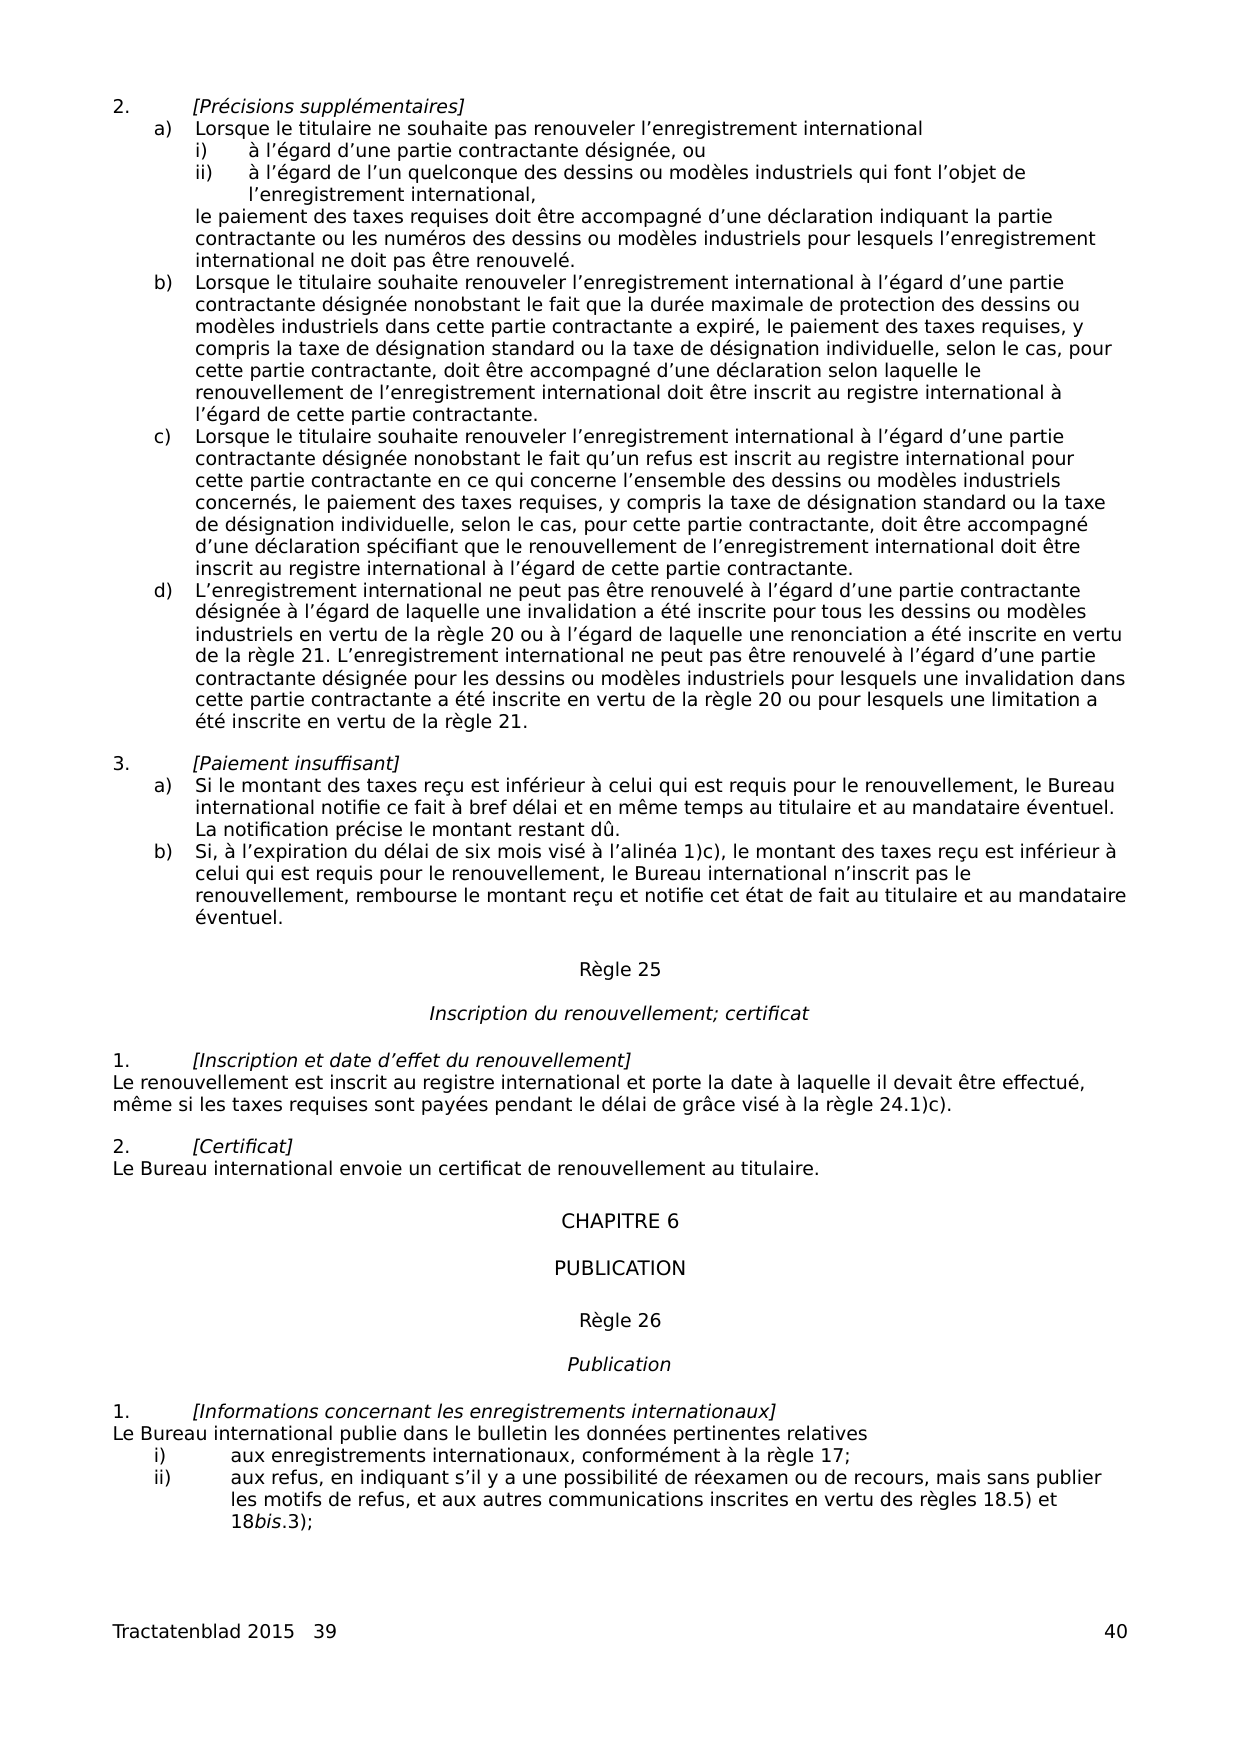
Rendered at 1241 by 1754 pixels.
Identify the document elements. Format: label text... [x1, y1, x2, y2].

text ii) à l’égard de l’un quelconque des dessins ou modèles industriels qui font l’objet de l’enregistrement international, [195, 162, 1128, 206]
text le paiement des taxes requises doit être accompagné d’une déclaration indiquant la partie contractante ou les numéros des dessins ou modèles industriels pour lesquels l’enregistrement international ne doit pas être renouvelé. [195, 206, 1128, 272]
text 2. [Précisions supplémentaires] [112, 96, 1128, 118]
text ii) aux refus, en indiquant s’il y a une possibilité de réexamen ou de recours, mais sans publier les motifs de refus, et aux autres communications inscrites en vertu des règles 18.5) et 18bis.3); [153, 1467, 1128, 1533]
text 2. [Certificat] [112, 1136, 1128, 1158]
text 3. [Paiement insuffisant] [112, 753, 1128, 775]
text Le renouvellement est inscrit au registre international et porte la date à laquelle il devait être effectué, même si les taxes requises sont payées pendant le délai de grâce visé à la règle 24.1)c). [112, 1072, 1128, 1116]
text i) aux enregistrements internationaux, conformément à la règle 17; [153, 1445, 1128, 1467]
text b) Si, à l’expiration du délai de six mois visé à l’alinéa 1)c), le montant des taxes reçu est inférieur à celui qui est requis pour le renouvellement, le Bureau international n’inscrit pas le renouvellement, rembourse le montant reçu et notifie cet état de fait au titulaire et au mandataire éventuel. [153, 841, 1128, 929]
text 1. [Informations concernant les enregistrements internationaux] [112, 1401, 1128, 1423]
text d) L’enregistrement international ne peut pas être renouvelé à l’égard d’une partie contractante désignée à l’égard de laquelle une invalidation a été inscrite pour tous les dessins ou modèles industriels en vertu de la règle 20 ou à l’égard de laquelle une renonciation a été inscrite en vertu de la règle 21. L’enregistrement international ne peut pas être renouvelé à l’égard d’une partie contractante désignée pour les dessins ou modèles industriels pour lesquels une invalidation dans cette partie contractante a été inscrite en vertu de la règle 20 ou pour lesquels une limitation a été inscrite en vertu de la règle 21. [153, 579, 1128, 733]
subtitle Règle 26 Publication [112, 1310, 1128, 1376]
subtitle Règle 25 Inscription du renouvellement; certificat [112, 959, 1128, 1025]
text Le Bureau international publie dans le bulletin les données pertinentes relatives [112, 1423, 1128, 1445]
text 1. [Inscription et date d’effet du renouvellement] [112, 1050, 1128, 1072]
text a) Si le montant des taxes reçu est inférieur à celui qui est requis pour le renouvellement, le Bureau international notifie ce fait à bref délai et en même temps au titulaire et au mandataire éventuel. La notification précise le montant restant dû. [153, 775, 1128, 841]
subtitle CHAPITRE 6 PUBLICATION [112, 1210, 1128, 1280]
text c) Lorsque le titulaire souhaite renouveler l’enregistrement international à l’égard d’une partie contractante désignée nonobstant le fait qu’un refus est inscrit au registre international pour cette partie contractante en ce qui concerne l’ensemble des dessins ou modèles industriels concernés, le paiement des taxes requises, y compris la taxe de désignation standard ou la taxe de désignation individuelle, selon le cas, pour cette partie contractante, doit être accompagné d’une déclaration spécifiant que le renouvellement de l’enregistrement international doit être inscrit au registre international à l’égard de cette partie contractante. [153, 426, 1128, 579]
text i) à l’égard d’une partie contractante désignée, ou [195, 140, 1128, 162]
text a) Lorsque le titulaire ne souhaite pas renouveler l’enregistrement international [153, 118, 1128, 140]
text Le Bureau international envoie un certificat de renouvellement au titulaire. [112, 1158, 1128, 1180]
text b) Lorsque le titulaire souhaite renouveler l’enregistrement international à l’égard d’une partie contractante désignée nonobstant le fait que la durée maximale de protection des dessins ou modèles industriels dans cette partie contractante a expiré, le paiement des taxes requises, y compris la taxe de désignation standard ou la taxe de désignation individuelle, selon le cas, pour cette partie contractante, doit être accompagné d’une déclaration selon laquelle le renouvellement de l’enregistrement international doit être inscrit au registre international à l’égard de cette partie contractante. [153, 272, 1128, 426]
